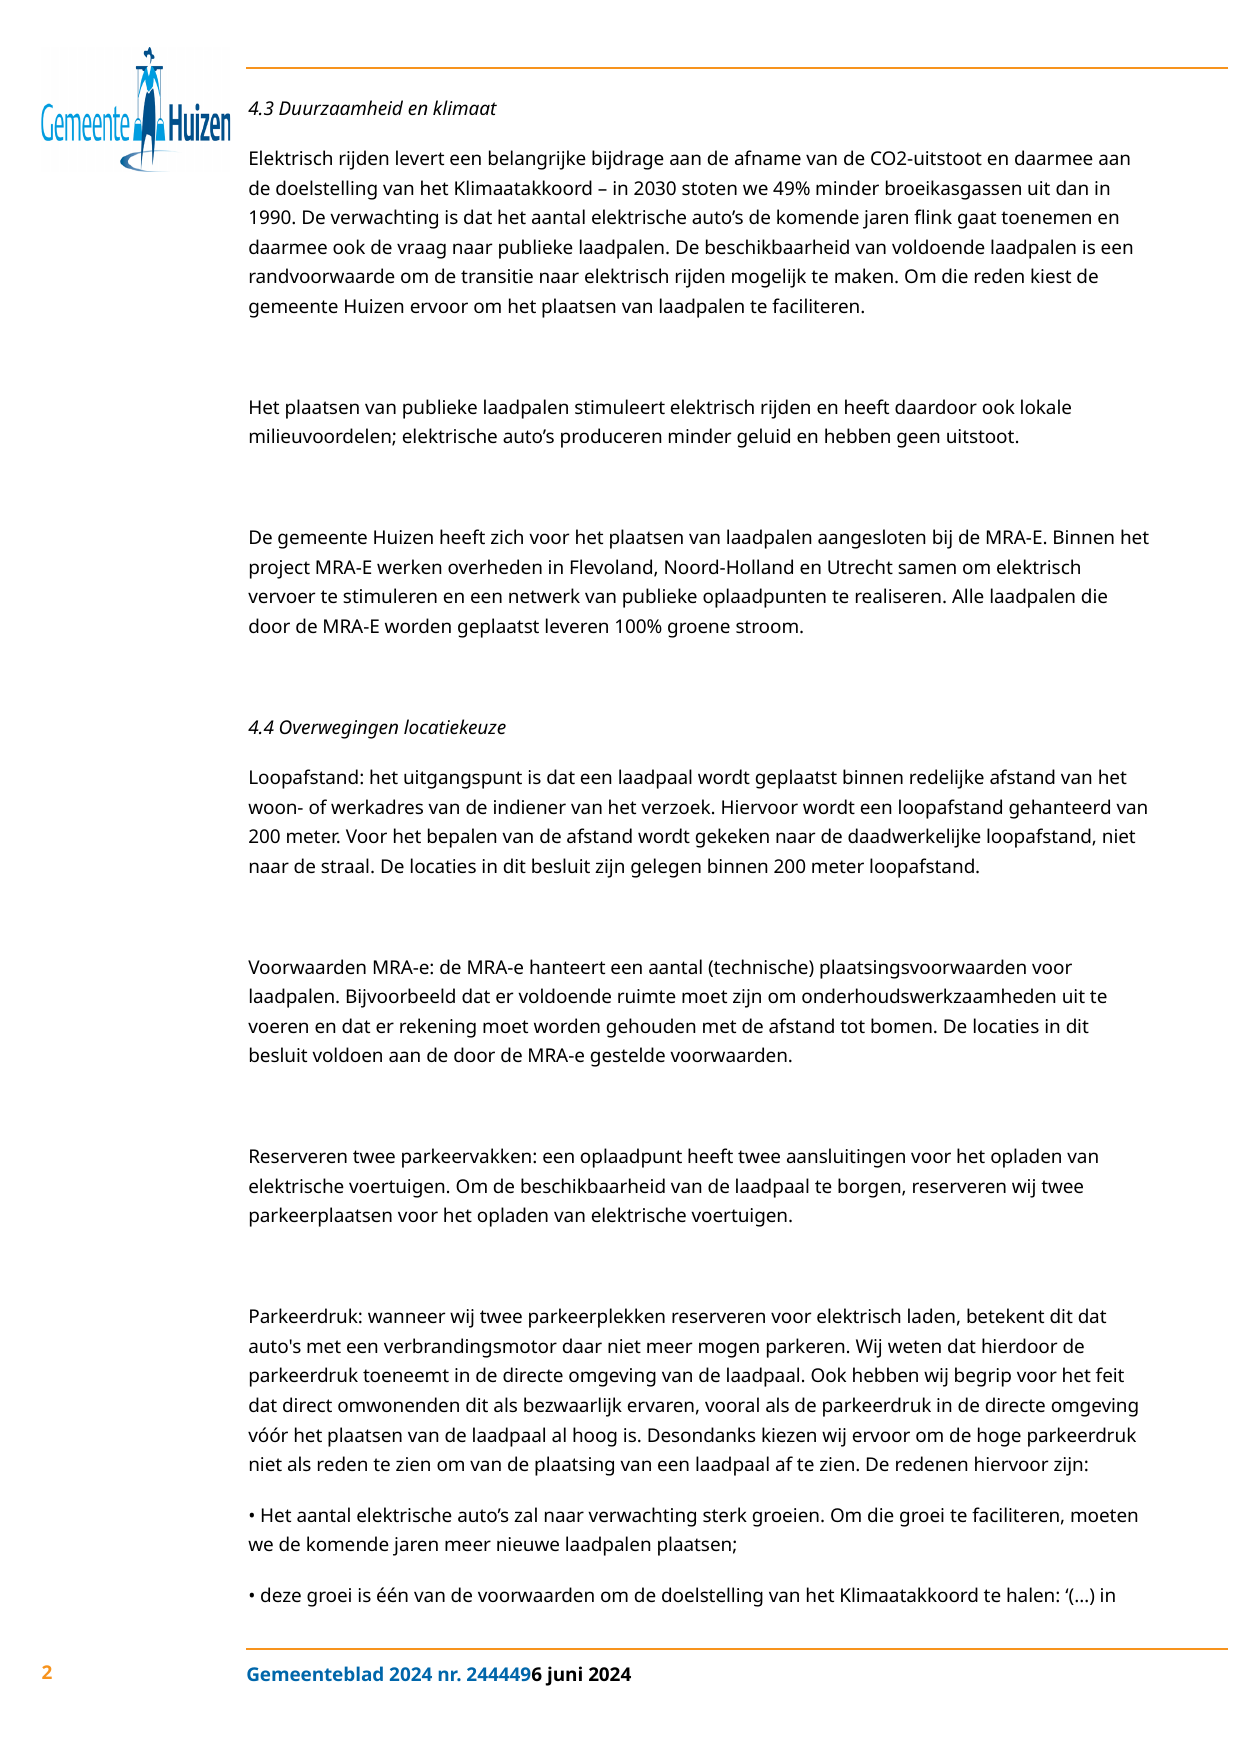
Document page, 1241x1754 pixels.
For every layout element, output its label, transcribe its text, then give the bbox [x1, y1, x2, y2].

text Elektrisch rijden levert een belangrijke bijdrage aan de afname van de CO2-uitstoot en daarmee aan de doelstelling van het Klimaatakkoord – in 2030 stoten we 49% minder broeikasgassen uit dan in 1990. De verwachting is dat het aantal elektrische auto’s de komende jaren flink gaat toenemen en daarmee ook de vraag naar publieke laadpalen. De beschikbaarheid van voldoende laadpalen is een randvoorwaarde om de transitie naar elektrisch rijden mogelijk te maken. Om die reden kiest de gemeente Huizen ervoor om het plaatsen van laadpalen te faciliteren. [248, 145, 1152, 319]
text • deze groei is één van de voorwaarden om de doelstelling van het Klimaatakkoord te halen: ‘(…) in [248, 1582, 1152, 1608]
text Parkeerdruk: wanneer wij twee parkeerplekken reserveren voor elektrisch laden, betekent dit dat auto's met een verbrandingsmotor daar niet meer mogen parkeren. Wij weten dat hierdoor de parkeerdruk toeneemt in de directe omgeving van de laadpaal. Ook hebben wij begrip voor het feit dat direct omwonenden dit als bezwaarlijk ervaren, vooral als de parkeerdruk in de directe omgeving vóór het plaatsen van de laadpaal al hoog is. Desondanks kiezen wij ervoor om de hoge parkeerdruk niet als reden te zien om van de plaatsing van een laadpaal af te zien. De redenen hiervoor zijn: [248, 1303, 1152, 1477]
text • Het aantal elektrische auto’s zal naar verwachting sterk groeien. Om die groei te faciliteren, moeten we de komende jaren meer nieuwe laadpalen plaatsen; [248, 1502, 1152, 1557]
text 4.3 Duurzaamheid en klimaat [248, 95, 1152, 121]
text Het plaatsen van publieke laadpalen stimuleert elektrisch rijden en heeft daardoor ook lokale milieuvoordelen; elektrische auto’s produceren minder geluid en hebben geen uitstoot. [248, 394, 1152, 449]
text Loopafstand: het uitgangspunt is dat een laadpaal wordt geplaatst binnen redelijke afstand van het woon- of werkadres van de indiener van het verzoek. Hiervoor wordt een loopafstand gehanteerd van 200 meter. Voor het bepalen van de afstand wordt gekeken naar de daadwerkelijke loopafstand, niet naar de straal. De locaties in dit besluit zijn gelegen binnen 200 meter loopafstand. [248, 764, 1152, 879]
text 4.4 Overwegingen locatiekeuze [248, 714, 1152, 740]
picture [41, 47, 231, 172]
text De gemeente Huizen heeft zich voor het plaatsen van laadpalen aangesloten bij de MRA-E. Binnen het project MRA-E werken overheden in Flevoland, Noord-Holland en Utrecht samen om elektrisch vervoer te stimuleren en een netwerk van publieke oplaadpunten te realiseren. Alle laadpalen die door de MRA-E worden geplaatst leveren 100% groene stroom. [248, 524, 1152, 639]
text Voorwaarden MRA-e: de MRA-e hanteert een aantal (technische) plaatsingsvoorwaarden voor laadpalen. Bijvoorbeeld dat er voldoende ruimte moet zijn om onderhoudswerkzaamheden uit te voeren en dat er rekening moet worden gehouden met de afstand tot bomen. De locaties in dit besluit voldoen aan de door de MRA-e gestelde voorwaarden. [248, 954, 1152, 1068]
text Reserveren twee parkeervakken: een oplaadpunt heeft twee aansluitingen voor het opladen van elektrische voertuigen. Om de beschikbaarheid van de laadpaal te borgen, reserveren wij twee parkeerplaatsen voor het opladen van elektrische voertuigen. [248, 1143, 1152, 1228]
